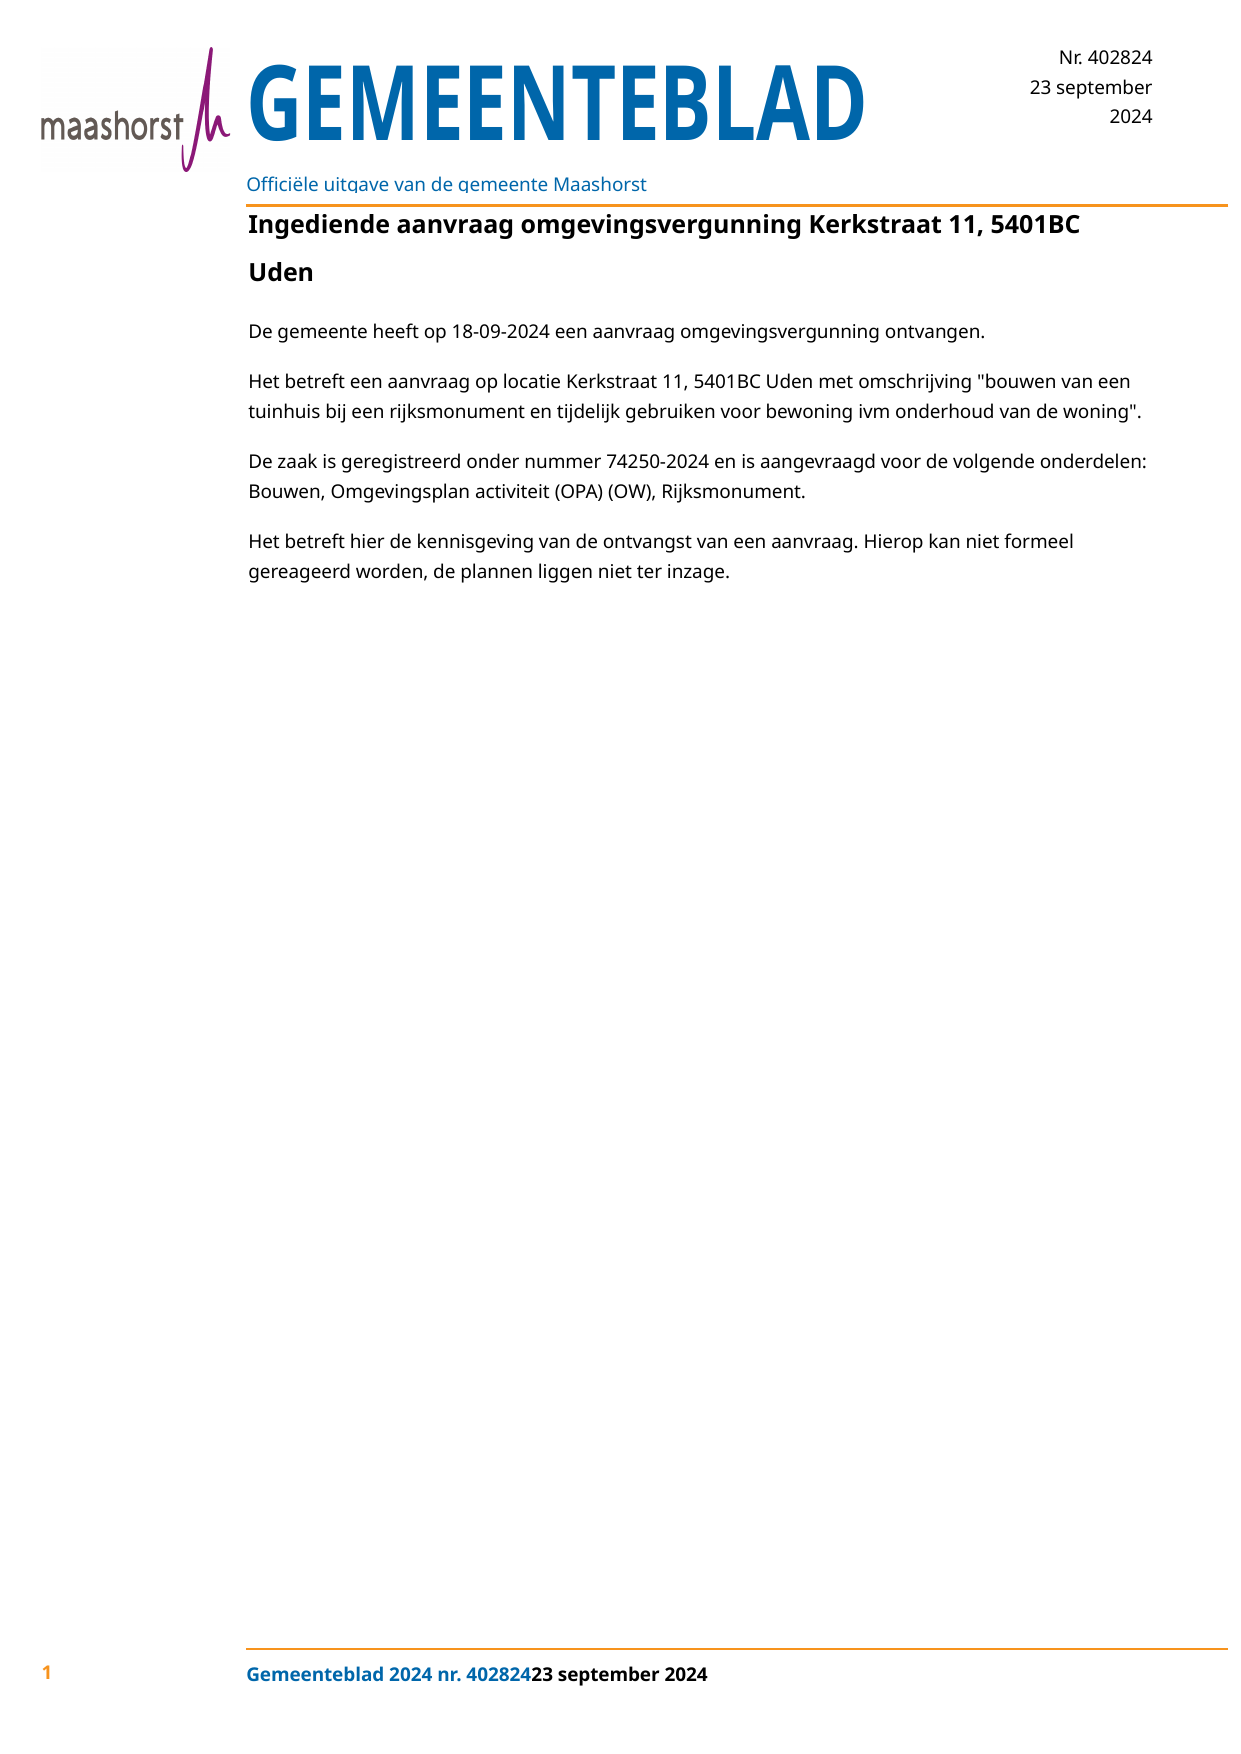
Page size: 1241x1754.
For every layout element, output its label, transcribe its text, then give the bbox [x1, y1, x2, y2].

text Het betreft een aanvraag op locatie Kerkstraat 11, 5401BC Uden met omschrijving "bouwen van een tuinhuis bij een rijksmonument en tijdelijk gebruiken voor bewoning ivm onderhoud van de woning". [248, 368, 1152, 424]
text De gemeente heeft op 18-09-2024 een aanvraag omgevingsvergunning ontvangen. [248, 318, 1152, 344]
picture [41, 47, 231, 172]
text De zaak is geregistreerd onder nummer 74250-2024 en is aangevraagd voor de volgende onderdelen: Bouwen, Omgevingsplan activiteit (OPA) (OW), Rijksmonument. [248, 448, 1152, 504]
text Het betreft hier de kennisgeving van de ontvangst van een aanvraag. Hierop kan niet formeel gereageerd worden, de plannen liggen niet ter inzage. [248, 528, 1152, 584]
text Ingediende aanvraag omgevingsvergunning Kerkstraat 11, 5401BC Uden [248, 207, 1152, 288]
